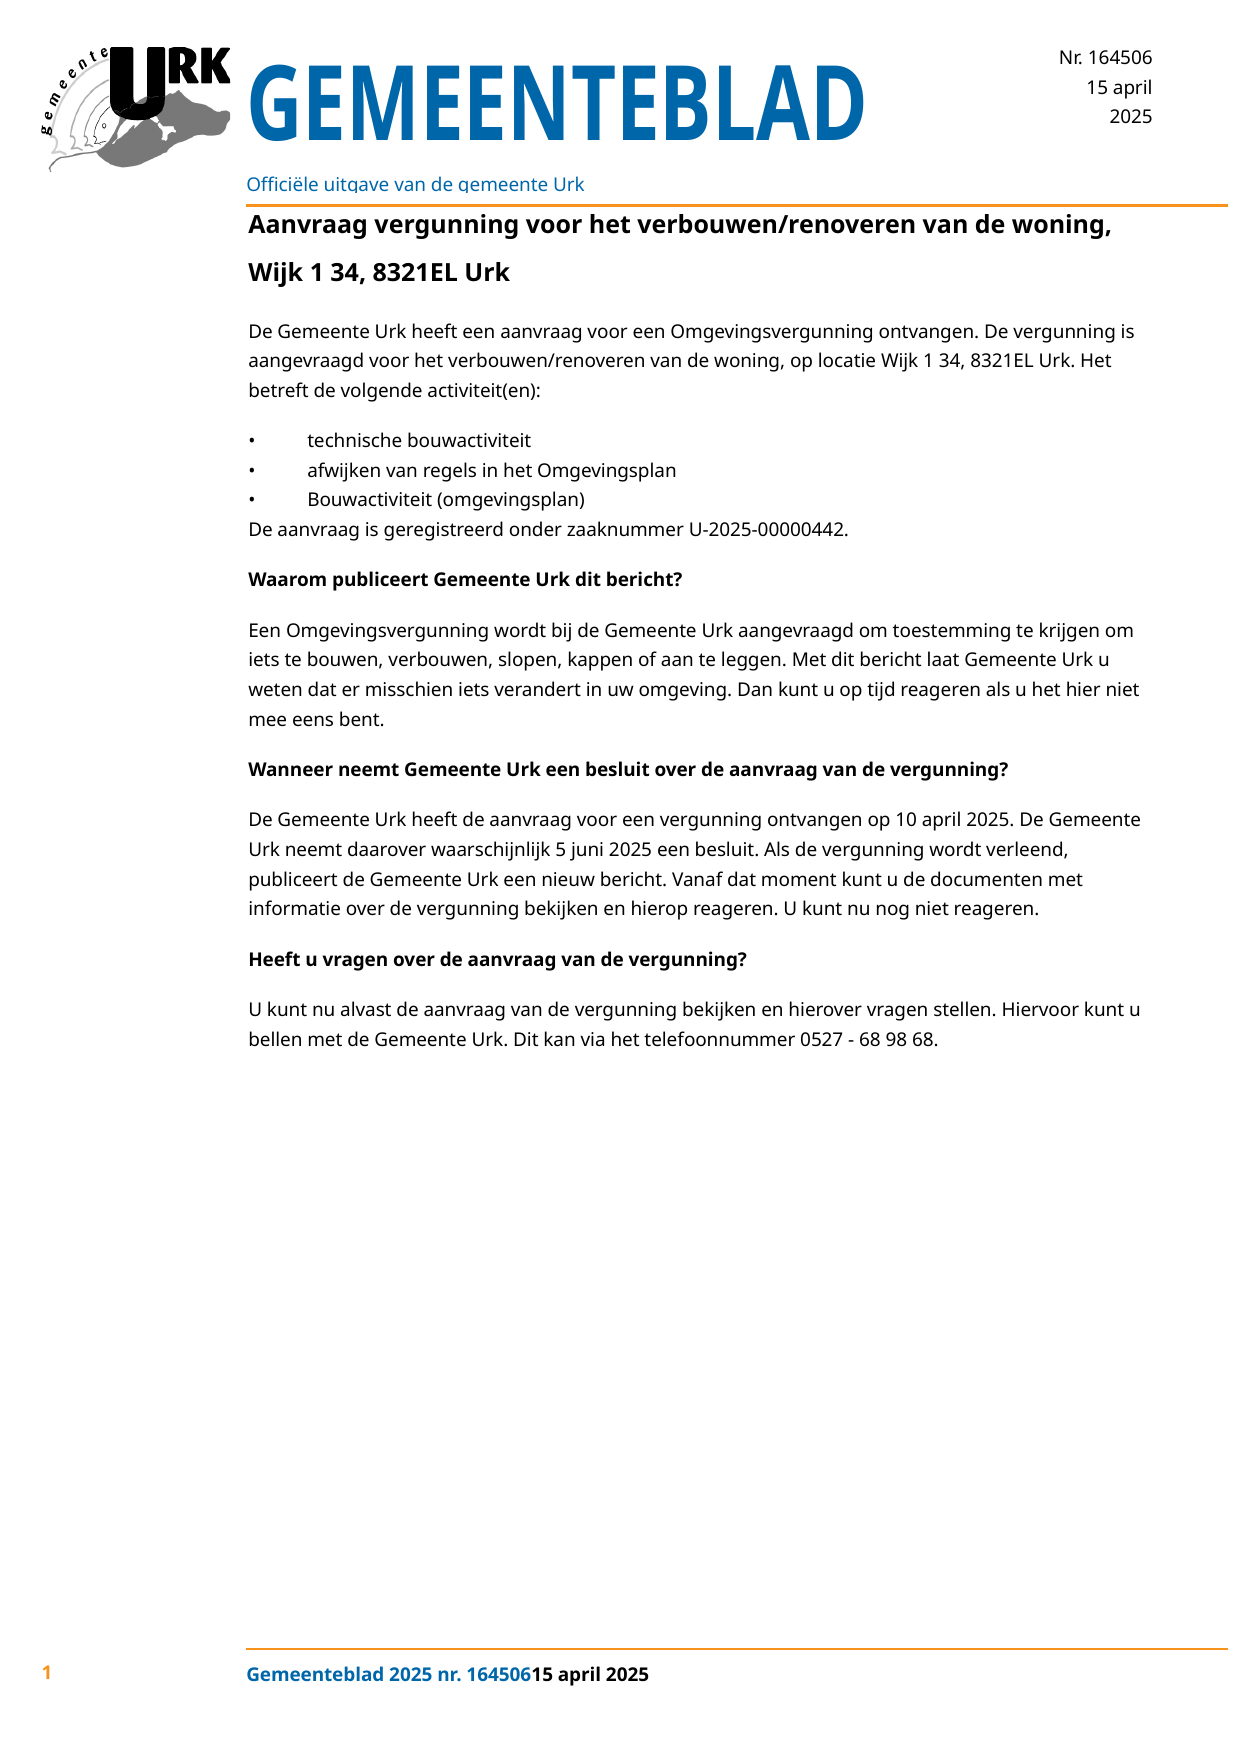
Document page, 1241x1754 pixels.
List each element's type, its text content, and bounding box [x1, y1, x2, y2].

list Bouwactiviteit (omgevingsplan) [248, 487, 1152, 512]
text U kunt nu alvast de aanvraag van de vergunning bekijken en hierover vragen stellen. Hiervoor kunt u bellen met de Gemeente Urk. Dit kan via het telefoonnummer 0527 - 68 98 68. [248, 996, 1152, 1052]
text Heeft u vragen over de aanvraag van de vergunning? [248, 946, 1152, 972]
picture [41, 47, 231, 172]
text De aanvraag is geregistreerd onder zaaknummer U-2025-00000442. [248, 516, 1152, 542]
text De Gemeente Urk heeft de aanvraag voor een vergunning ontvangen op 10 april 2025. De Gemeente Urk neemt daarover waarschijnlijk 5 juni 2025 een besluit. Als de vergunning wordt verleend, publiceert de Gemeente Urk een nieuw bericht. Vanaf dat moment kunt u de documenten met informatie over de vergunning bekijken en hierop reageren. U kunt nu nog niet reageren. [248, 807, 1152, 921]
text Een Omgevingsvergunning wordt bij de Gemeente Urk aangevraagd om toestemming te krijgen om iets te bouwen, verbouwen, slopen, kappen of aan te leggen. Met dit bericht laat Gemeente Urk u weten dat er misschien iets verandert in uw omgeving. Dan kunt u op tijd reageren als u het hier niet mee eens bent. [248, 617, 1152, 732]
text De Gemeente Urk heeft een aanvraag voor een Omgevingsvergunning ontvangen. De vergunning is aangevraagd voor het verbouwen/renoveren van de woning, op locatie Wijk 1 34, 8321EL Urk. Het betreft de volgende activiteit(en): [248, 318, 1152, 403]
text Waarom publiceert Gemeente Urk dit bericht? [248, 567, 1152, 592]
text Aanvraag vergunning voor het verbouwen/renoveren van de woning, Wijk 1 34, 8321EL Urk [248, 207, 1152, 288]
list afwijken van regels in het Omgevingsplan [248, 457, 1152, 483]
text Wanneer neemt Gemeente Urk een besluit over de aanvraag van de vergunning? [248, 756, 1152, 782]
list technische bouwactiviteit [248, 427, 1152, 453]
